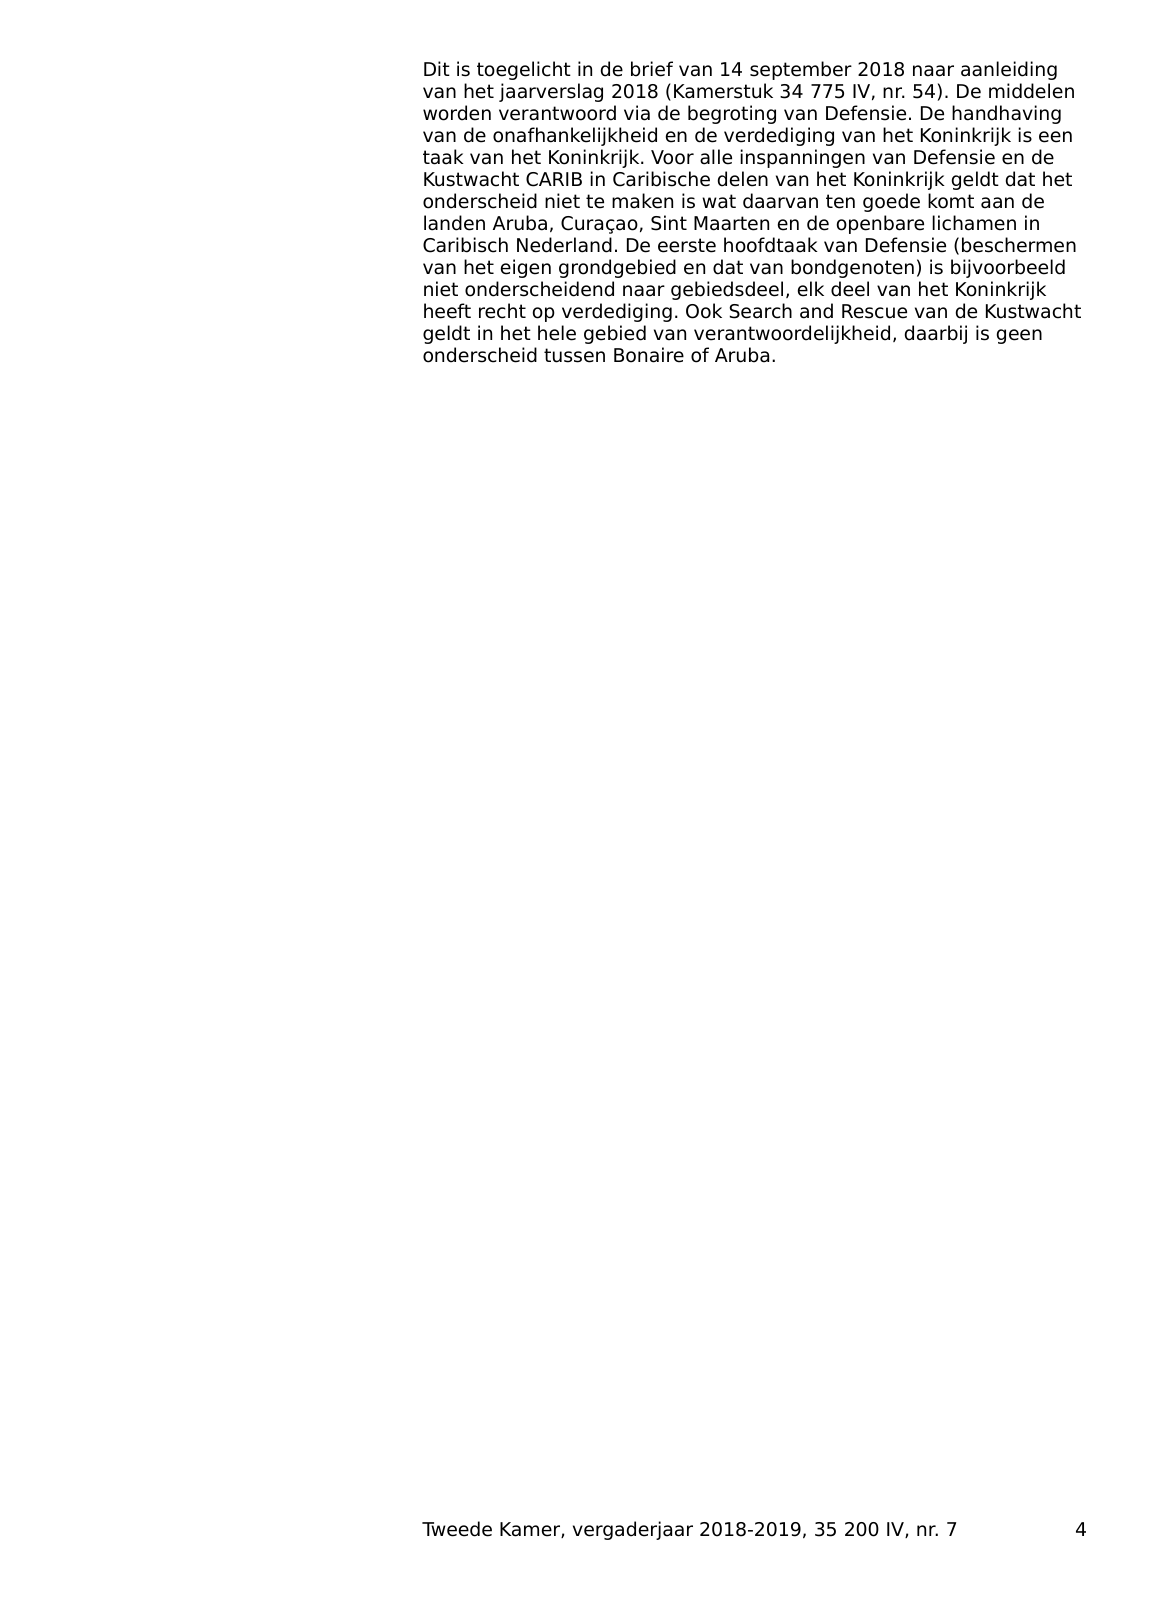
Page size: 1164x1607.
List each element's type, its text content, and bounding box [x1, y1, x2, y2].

text Dit is toegelicht in de brief van 14 september 2018 naar aanleiding van het jaarverslag 2018 (Kamerstuk 34 775 IV, nr. 54). De middelen worden verantwoord via de begroting van Defensie. De handhaving van de onafhankelijkheid en de verdediging van het Koninkrijk is een taak van het Koninkrijk. Voor alle inspanningen van Defensie en de Kustwacht CARIB in Caribische delen van het Koninkrijk geldt dat het onderscheid niet te maken is wat daarvan ten goede komt aan de landen Aruba, Curaçao, Sint Maarten en de openbare lichamen in Caribisch Nederland. De eerste hoofdtaak van Defensie (beschermen van het eigen grondgebied en dat van bondgenoten) is bijvoorbeeld niet onderscheidend naar gebiedsdeel, elk deel van het Koninkrijk heeft recht op verdediging. Ook Search and Rescue van de Kustwacht geldt in het hele gebied van verantwoordelijkheid, daarbij is geen onderscheid tussen Bonaire of Aruba. [422, 59, 1087, 367]
